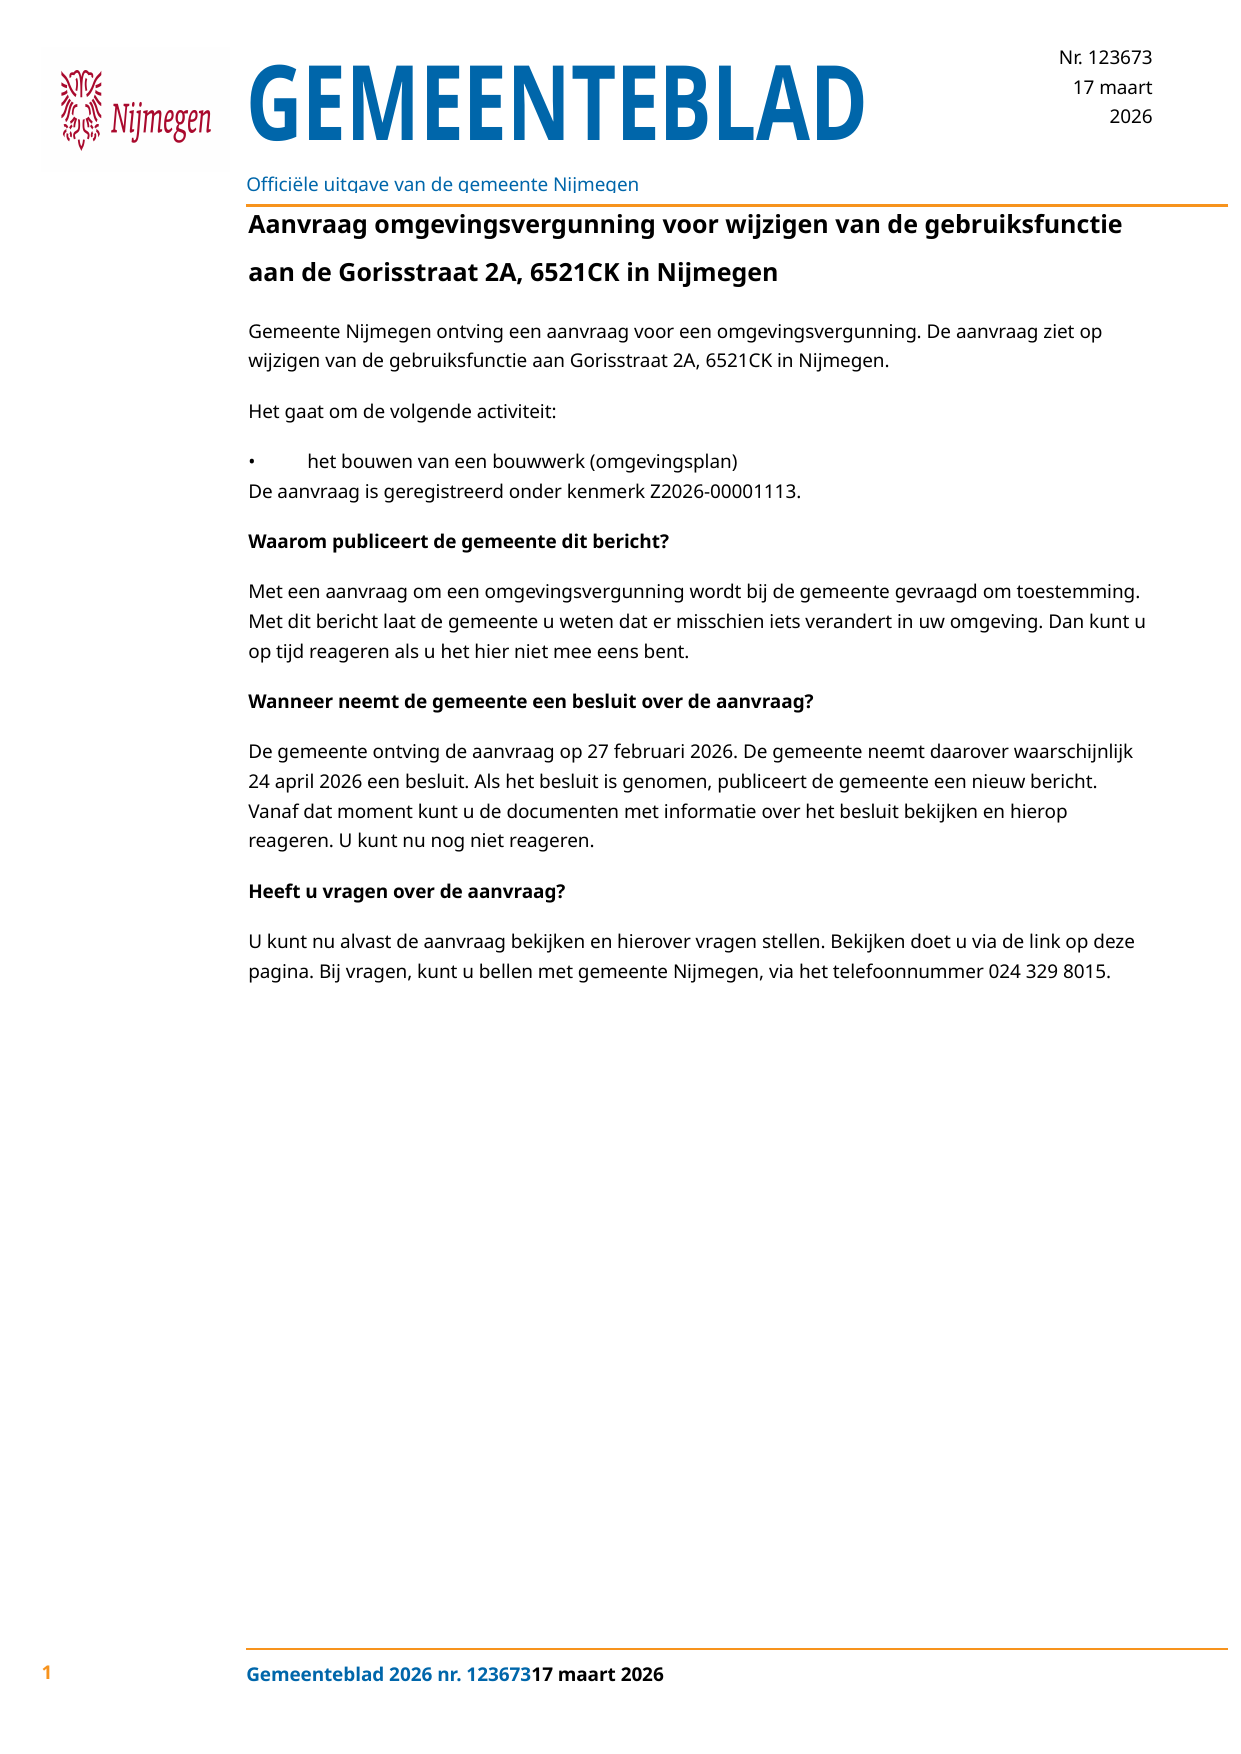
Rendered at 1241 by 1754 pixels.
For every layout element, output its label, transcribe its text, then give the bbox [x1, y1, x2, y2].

text Het gaat om de volgende activiteit: [248, 398, 1152, 424]
text Heeft u vragen over de aanvraag? [248, 878, 1152, 904]
text Waarom publiceert de gemeente dit bericht? [248, 528, 1152, 554]
text U kunt nu alvast de aanvraag bekijken en hierover vragen stellen. Bekijken doet u via de link op deze pagina. Bij vragen, kunt u bellen met gemeente Nijmegen, via het telefoonnummer 024 329 8015. [248, 928, 1152, 984]
text Met een aanvraag om een omgevingsvergunning wordt bij de gemeente gevraagd om toestemming. Met dit bericht laat de gemeente u weten dat er misschien iets verandert in uw omgeving. Dan kunt u op tijd reageren als u het hier niet mee eens bent. [248, 579, 1152, 664]
text Aanvraag omgevingsvergunning voor wijzigen van de gebruiksfunctie aan de Gorisstraat 2A, 6521CK in Nijmegen [248, 207, 1152, 288]
picture [41, 47, 231, 172]
text Wanneer neemt de gemeente een besluit over de aanvraag? [248, 688, 1152, 714]
text De gemeente ontving de aanvraag op 27 februari 2026. De gemeente neemt daarover waarschijnlijk 24 april 2026 een besluit. Als het besluit is genomen, publiceert de gemeente een nieuw bericht. Vanaf dat moment kunt u de documenten met informatie over het besluit bekijken en hierop reageren. U kunt nu nog niet reageren. [248, 739, 1152, 853]
text Gemeente Nijmegen ontving een aanvraag voor een omgevingsvergunning. De aanvraag ziet op wijzigen van de gebruiksfunctie aan Gorisstraat 2A, 6521CK in Nijmegen. [248, 318, 1152, 373]
text De aanvraag is geregistreerd onder kenmerk Z2026-00001113. [248, 478, 1152, 504]
list het bouwen van een bouwwerk (omgevingsplan) [248, 448, 1152, 474]
